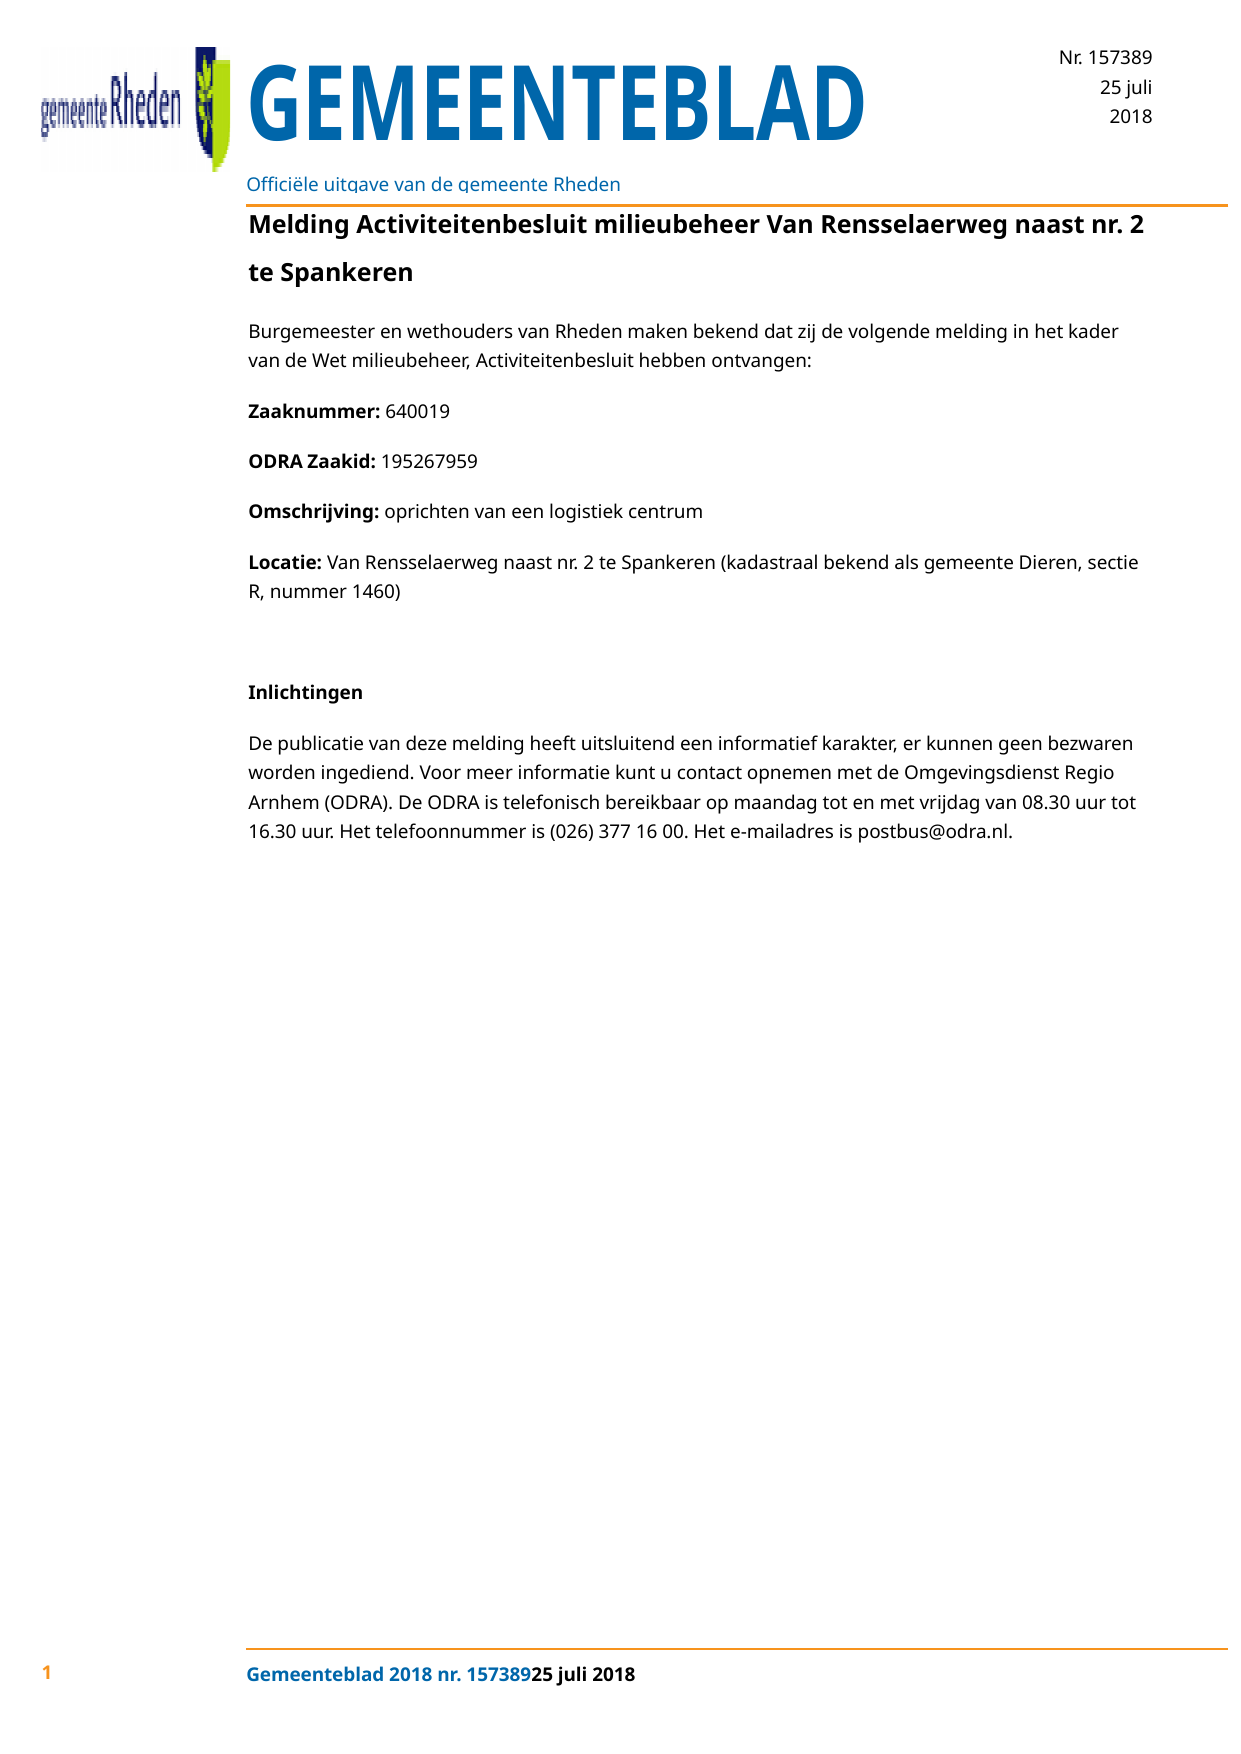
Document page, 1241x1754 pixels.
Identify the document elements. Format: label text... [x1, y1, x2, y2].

text Burgemeester en wethouders van Rheden maken bekend dat zij de volgende melding in het kader van de Wet milieubeheer, Activiteitenbesluit hebben ontvangen: [248, 318, 1152, 373]
text De publicatie van deze melding heeft uitsluitend een informatief karakter, er kunnen geen bezwaren worden ingediend. Voor meer informatie kunt u contact opnemen met de Omgevingsdienst Regio Arnhem (ODRA). De ODRA is telefonisch bereikbaar op maandag tot en met vrijdag van 08.30 uur tot 16.30 uur. Het telefoonnummer is (026) 377 16 00. Het e-mailadres is postbus@odra.nl. [248, 730, 1152, 844]
text ODRA Zaakid: 195267959 [248, 448, 1152, 474]
text Omschrijving: oprichten van een logistiek centrum [248, 499, 1152, 524]
text Zaaknummer: 640019 [248, 398, 1152, 424]
picture [41, 47, 231, 172]
text Locatie: Van Rensselaerweg naast nr. 2 te Spankeren (kadastraal bekend als gemeente Dieren, sectie R, nummer 1460) [248, 549, 1152, 604]
text Inlichtingen [248, 679, 1152, 705]
text Melding Activiteitenbesluit milieubeheer Van Rensselaerweg naast nr. 2 te Spankeren [248, 207, 1152, 288]
